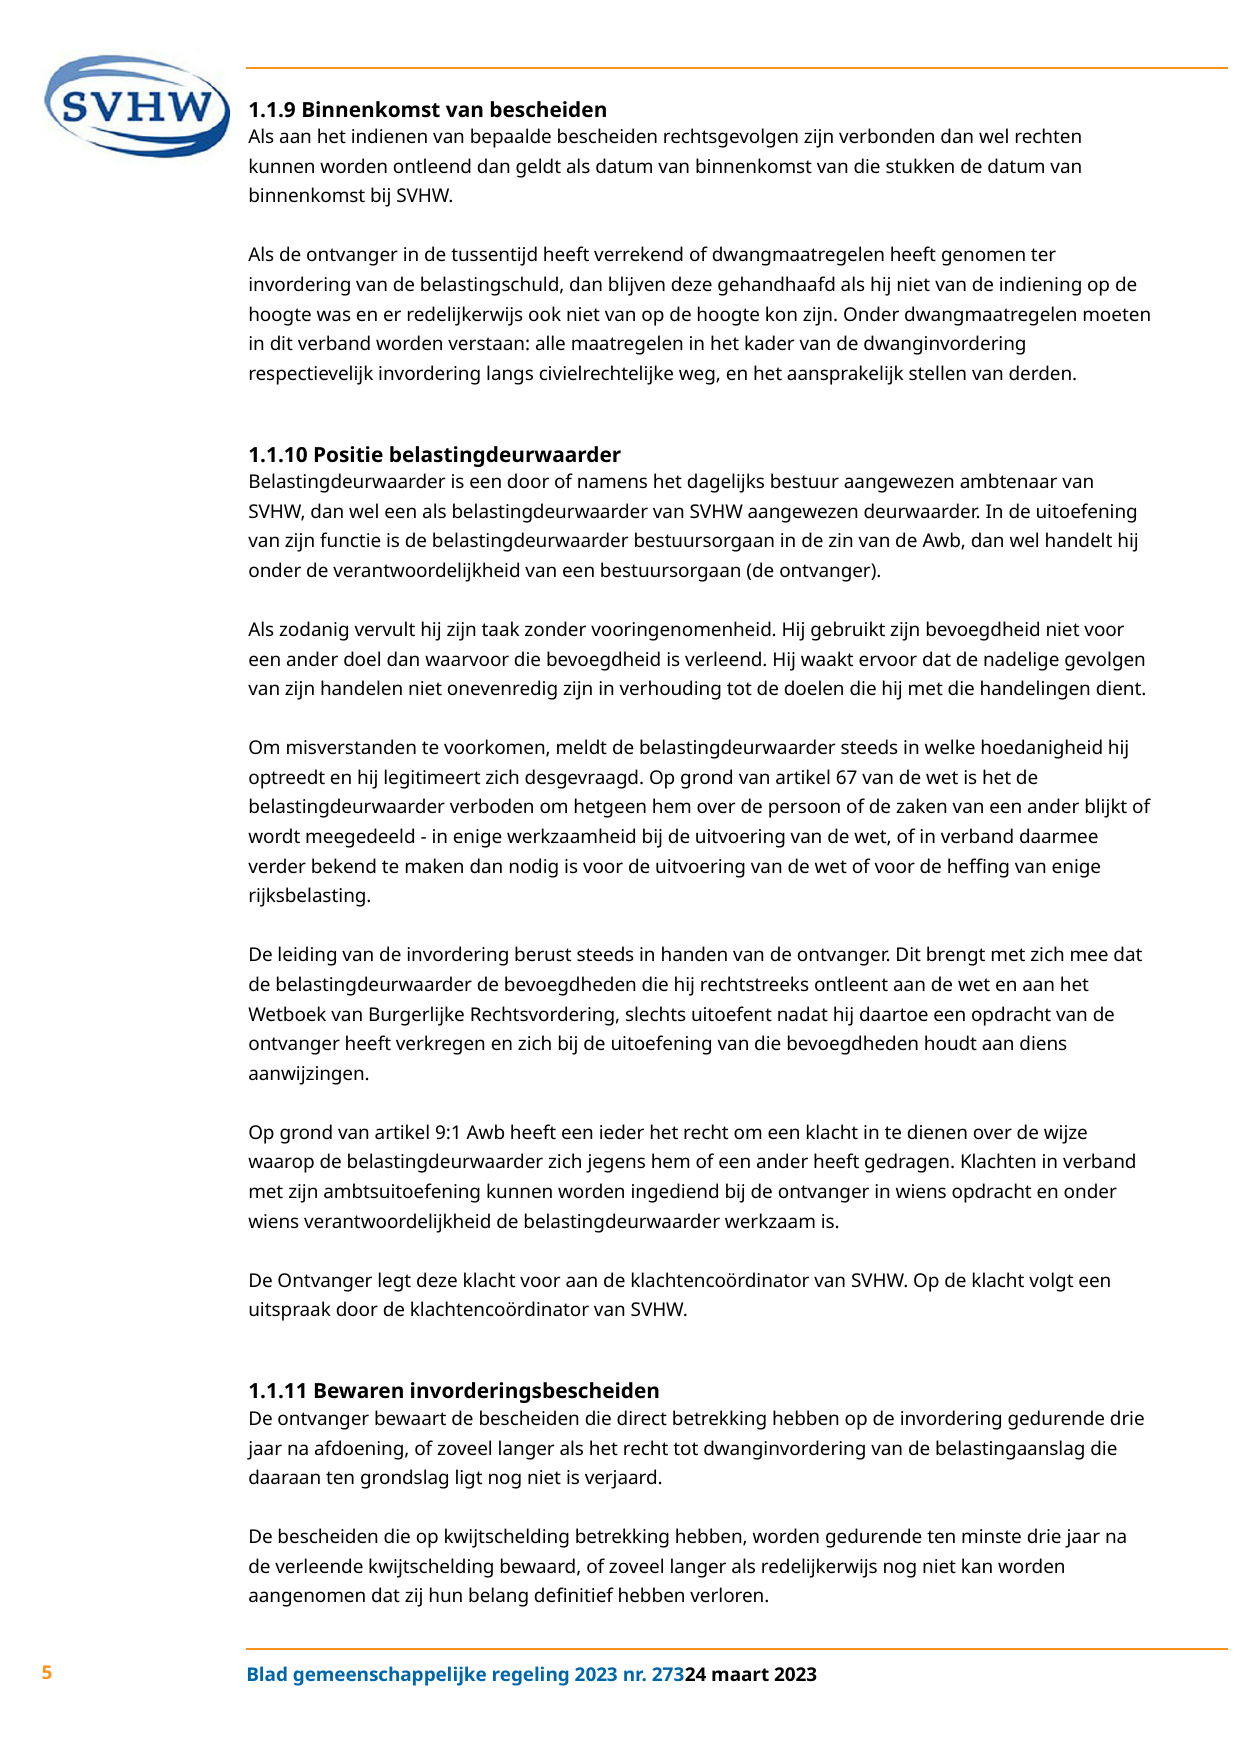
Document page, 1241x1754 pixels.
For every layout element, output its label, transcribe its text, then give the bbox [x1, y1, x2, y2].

text 1.1.9 Binnenkomst van bescheiden [248, 95, 1152, 123]
text De Ontvanger legt deze klacht voor aan de klachtencoördinator van SVHW. Op de klacht volgt een uitspraak door de klachtencoördinator van SVHW. [248, 1267, 1152, 1322]
text Op grond van artikel 9:1 Awb heeft een ieder het recht om een klacht in te dienen over de wijze waarop de belastingdeurwaarder zich jegens hem of een ander heeft gedragen. Klachten in verband met zijn ambtsuitoefening kunnen worden ingediend bij de ontvanger in wiens opdracht en onder wiens verantwoordelijkheid de belastingdeurwaarder werkzaam is. [248, 1119, 1152, 1234]
text De leiding van de invordering berust steeds in handen van de ontvanger. Dit brengt met zich mee dat de belastingdeurwaarder de bevoegdheden die hij rechtstreeks ontleent aan de wet en aan het Wetboek van Burgerlijke Rechtsvordering, slechts uitoefent nadat hij daartoe een opdracht van de ontvanger heeft verkregen en zich bij de uitoefening van die bevoegdheden houdt aan diens aanwijzingen. [248, 942, 1152, 1086]
picture [41, 47, 231, 172]
text 1.1.10 Positie belastingdeurwaarder [248, 440, 1152, 468]
text Als zodanig vervult hij zijn taak zonder vooringenomenheid. Hij gebruikt zijn bevoegdheid niet voor een ander doel dan waarvoor die bevoegdheid is verleend. Hij waakt ervoor dat de nadelige gevolgen van zijn handelen niet onevenredig zijn in verhouding tot de doelen die hij met die handelingen dient. [248, 616, 1152, 701]
text Als de ontvanger in de tussentijd heeft verrekend of dwangmaatregelen heeft genomen ter invordering van de belastingschuld, dan blijven deze gehandhaafd als hij niet van de indiening op de hoogte was en er redelijkerwijs ook niet van op de hoogte kon zijn. Onder dwangmaatregelen moeten in dit verband worden verstaan: alle maatregelen in het kader van de dwanginvordering respectievelijk invordering langs civielrechtelijke weg, en het aansprakelijk stellen van derden. [248, 242, 1152, 386]
text De bescheiden die op kwijtschelding betrekking hebben, worden gedurende ten minste drie jaar na de verleende kwijtschelding bewaard, of zoveel langer als redelijkerwijs nog niet kan worden aangenomen dat zij hun belang definitief hebben verloren. [248, 1523, 1152, 1608]
text Als aan het indienen van bepaalde bescheiden rechtsgevolgen zijn verbonden dan wel rechten kunnen worden ontleend dan geldt als datum van binnenkomst van die stukken de datum van binnenkomst bij SVHW. [248, 123, 1152, 208]
text Om misverstanden te voorkomen, meldt de belastingdeurwaarder steeds in welke hoedanigheid hij optreedt en hij legitimeert zich desgevraagd. Op grond van artikel 67 van de wet is het de belastingdeurwaarder verboden om hetgeen hem over de persoon of de zaken van een ander blijkt of wordt meegedeeld - in enige werkzaamheid bij de uitvoering van de wet, of in verband daarmee verder bekend te maken dan nodig is voor de uitvoering van de wet of voor de heffing van enige rijksbelasting. [248, 734, 1152, 908]
text De ontvanger bewaart de bescheiden die direct betrekking hebben op de invordering gedurende drie jaar na afdoening, of zoveel langer als het recht tot dwanginvordering van de belastingaanslag die daaraan ten grondslag ligt nog niet is verjaard. [248, 1405, 1152, 1490]
text Belastingdeurwaarder is een door of namens het dagelijks bestuur aangewezen ambtenaar van SVHW, dan wel een als belastingdeurwaarder van SVHW aangewezen deurwaarder. In de uitoefening van zijn functie is de belastingdeurwaarder bestuursorgaan in de zin van de Awb, dan wel handelt hij onder de verantwoordelijkheid van een bestuursorgaan (de ontvanger). [248, 468, 1152, 583]
text 1.1.11 Bewaren invorderingsbescheiden [248, 1377, 1152, 1405]
